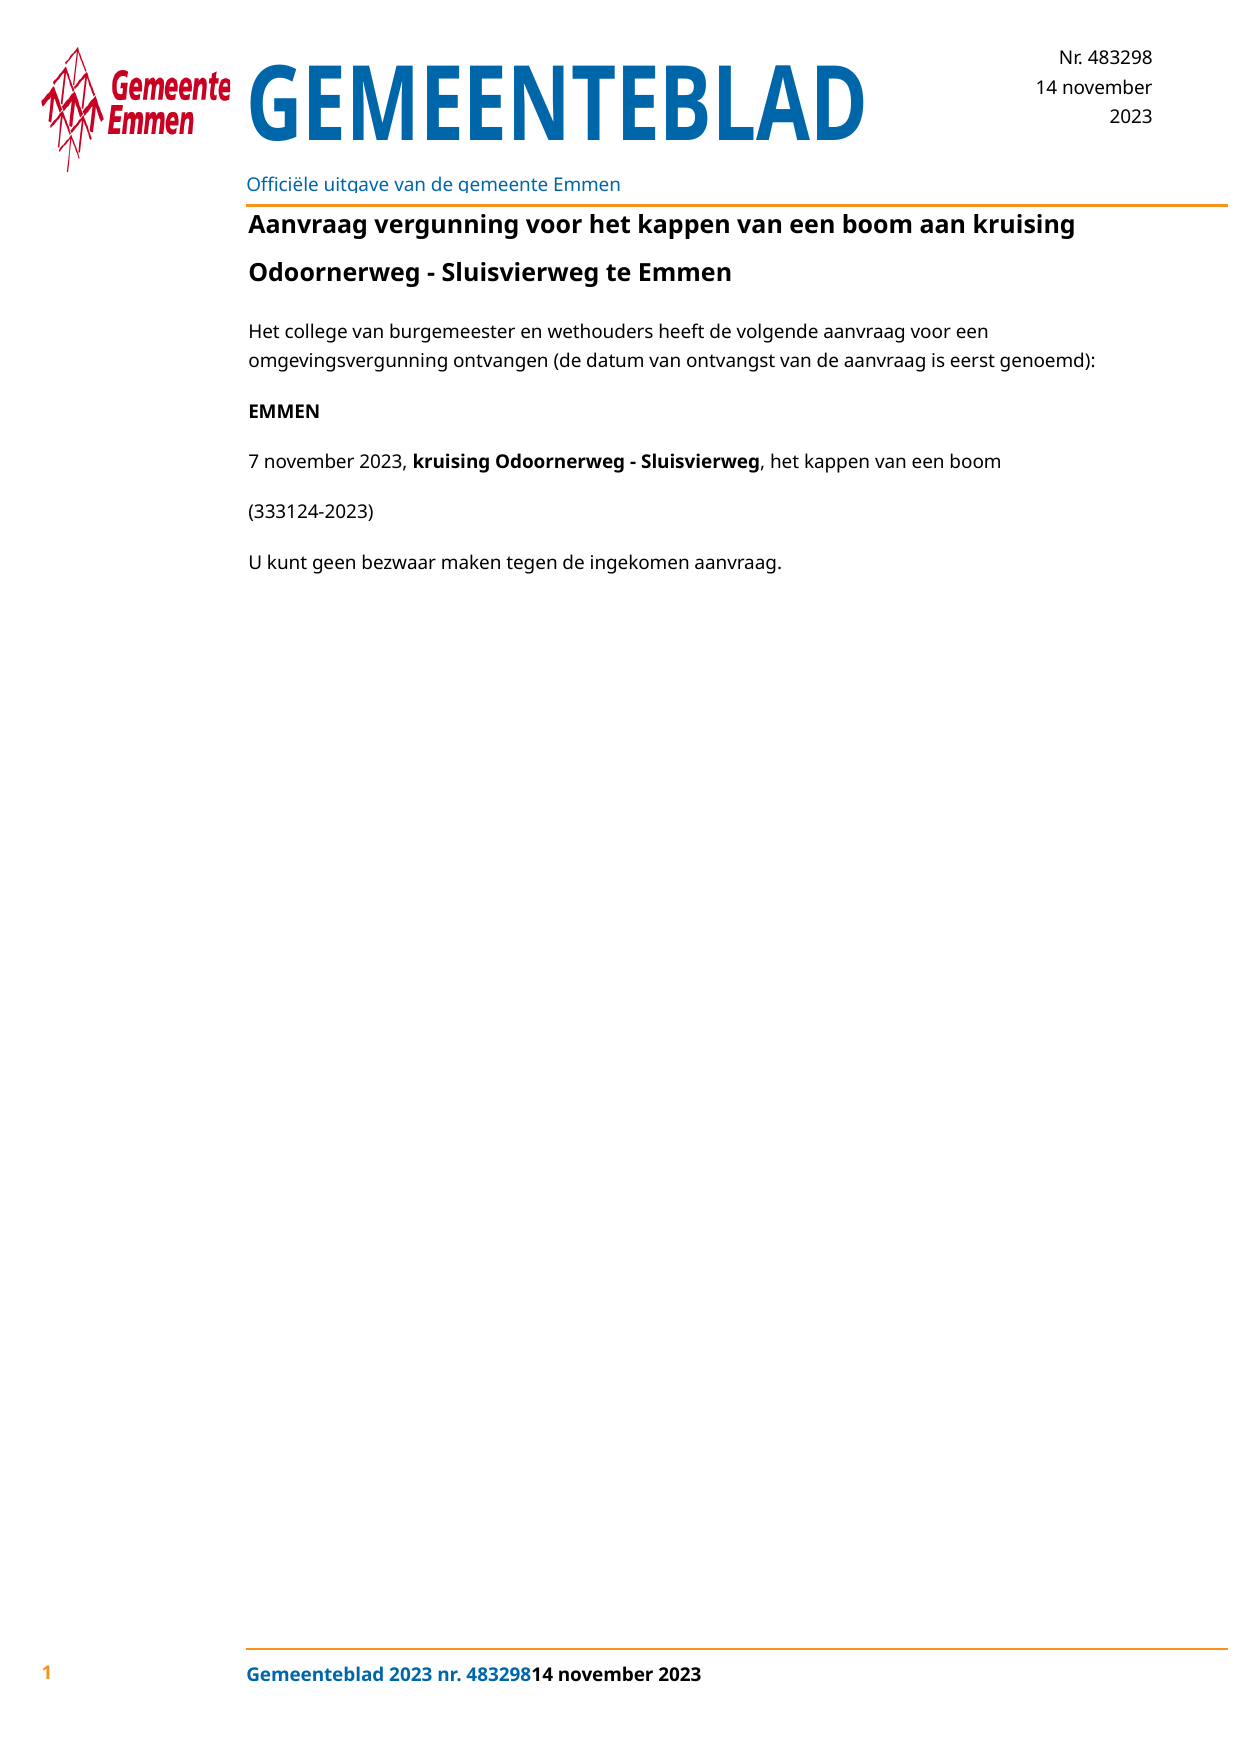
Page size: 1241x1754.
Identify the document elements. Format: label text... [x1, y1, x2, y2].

text Het college van burgemeester en wethouders heeft de volgende aanvraag voor een omgevingsvergunning ontvangen (de datum van ontvangst van de aanvraag is eerst genoemd): [248, 318, 1152, 373]
text EMMEN [248, 398, 1152, 424]
picture [41, 47, 231, 172]
text U kunt geen bezwaar maken tegen de ingekomen aanvraag. [248, 549, 1152, 575]
text (333124-2023) [248, 499, 1152, 524]
text Aanvraag vergunning voor het kappen van een boom aan kruising Odoornerweg - Sluisvierweg te Emmen [248, 207, 1152, 288]
text 7 november 2023, kruising Odoornerweg - Sluisvierweg, het kappen van een boom [248, 448, 1152, 474]
